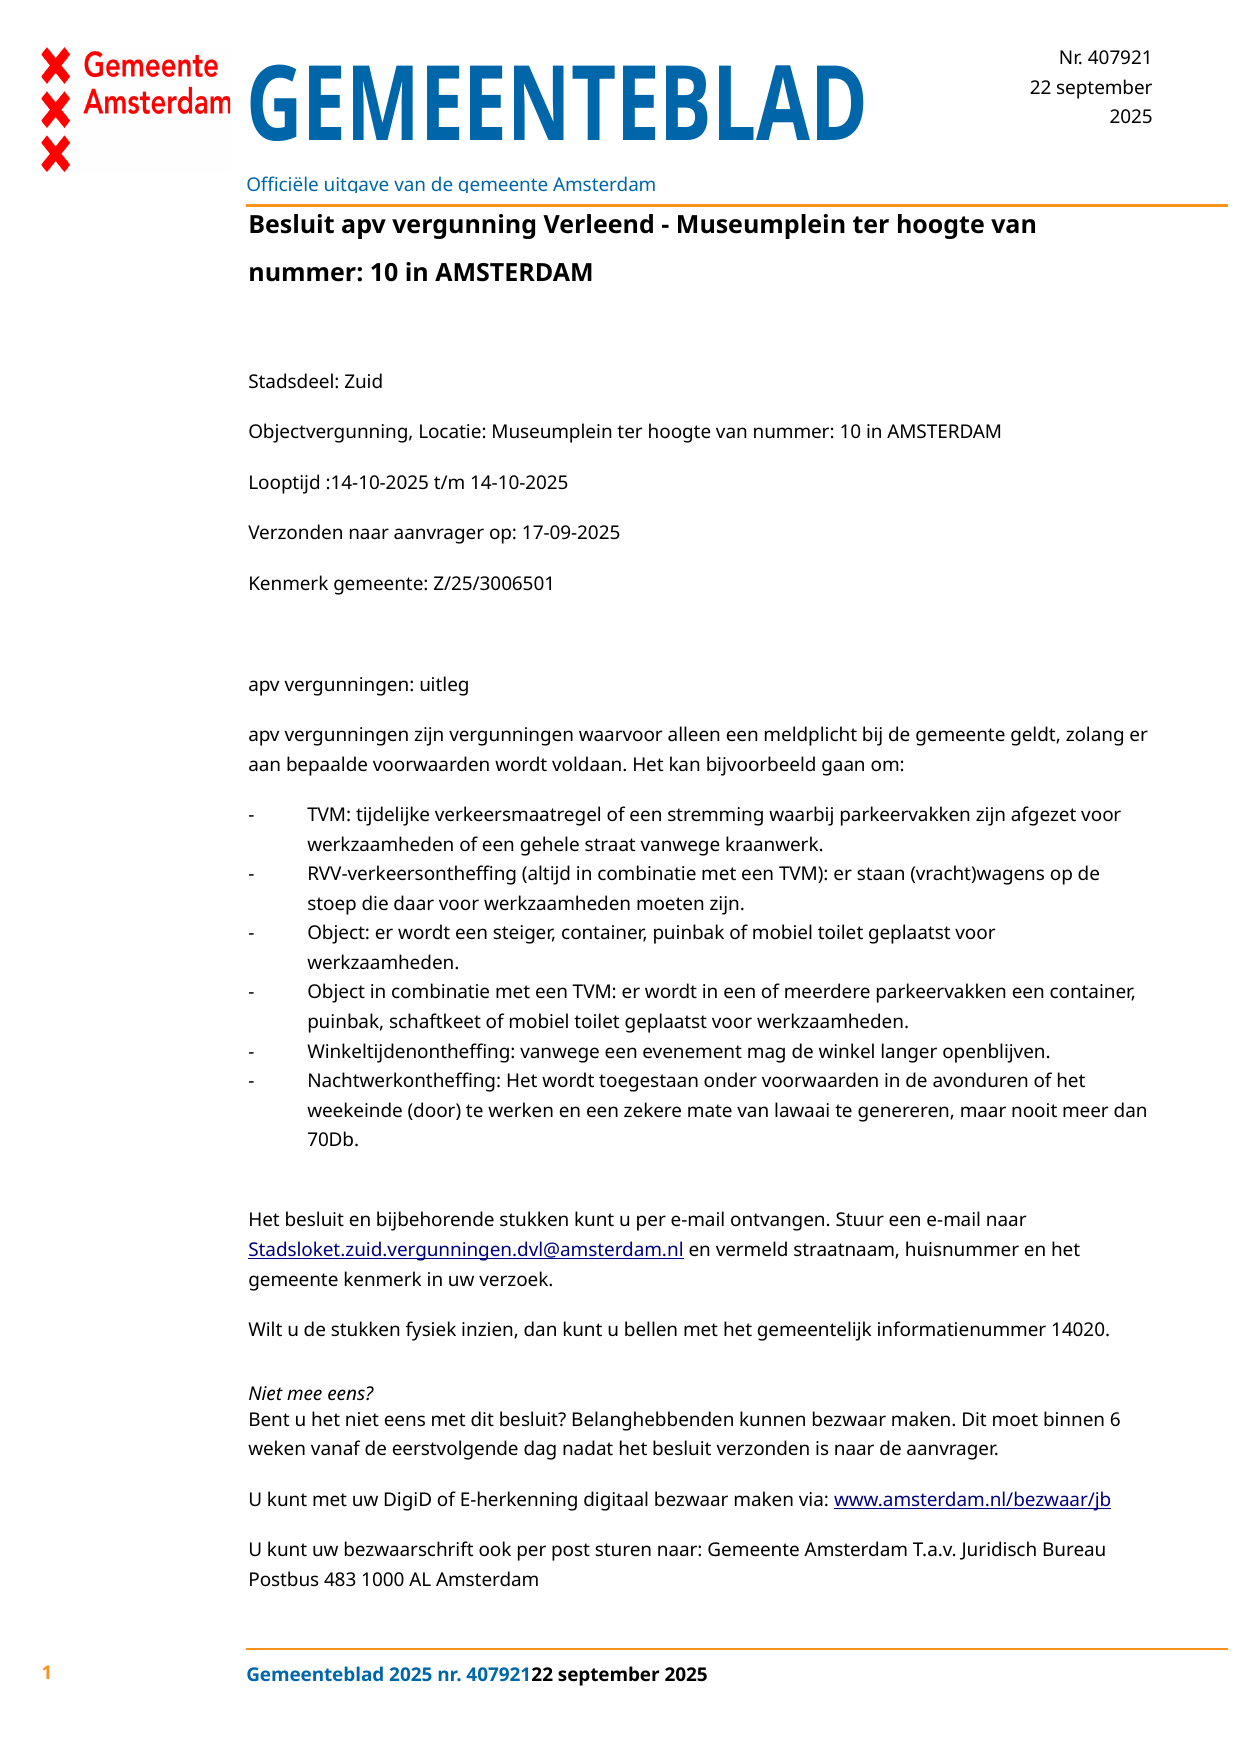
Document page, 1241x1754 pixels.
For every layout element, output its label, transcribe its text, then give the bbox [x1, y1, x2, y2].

text U kunt met uw DigiD of E-herkenning digitaal bezwaar maken via: www.amsterdam.nl/bezwaar/jb [248, 1486, 1152, 1512]
text Wilt u de stukken fysiek inzien, dan kunt u bellen met het gemeentelijk informatienummer 14020. [248, 1316, 1152, 1342]
list Winkeltijdenontheffing: vanwege een evenement mag de winkel langer openblijven. [248, 1038, 1152, 1064]
text apv vergunningen zijn vergunningen waarvoor alleen een meldplicht bij de gemeente geldt, zolang er aan bepaalde voorwaarden wordt voldaan. Het kan bijvoorbeeld gaan om: [248, 721, 1152, 777]
text Besluit apv vergunning Verleend - Museumplein ter hoogte van nummer: 10 in AMSTERDAM [248, 207, 1152, 288]
picture [41, 47, 231, 172]
list Object: er wordt een steiger, container, puinbak of mobiel toilet geplaatst voor werkzaamheden. [248, 919, 1152, 975]
list TVM: tijdelijke verkeersmaatregel of een stremming waarbij parkeervakken zijn afgezet voor werkzaamheden of een gehele straat vanwege kraanwerk. [248, 801, 1152, 857]
text Het besluit en bijbehorende stukken kunt u per e-mail ontvangen. Stuur een e-mail naar Stadsloket.zuid.vergunningen.dvl@amsterdam.nl en vermeld straatnaam, huisnummer en het gemeente kenmerk in uw verzoek. [248, 1207, 1152, 1292]
text U kunt uw bezwaarschrift ook per post sturen naar: Gemeente Amsterdam T.a.v. Juridisch Bureau Postbus 483 1000 AL Amsterdam [248, 1536, 1152, 1592]
list Object in combinatie met een TVM: er wordt in een of meerdere parkeervakken een container, puinbak, schaftkeet of mobiel toilet geplaatst voor werkzaamheden. [248, 979, 1152, 1034]
text Objectvergunning, Locatie: Museumplein ter hoogte van nummer: 10 in AMSTERDAM [248, 419, 1152, 444]
list Nachtwerkontheffing: Het wordt toegestaan onder voorwaarden in de avonduren of het weekeinde (door) te werken en een zekere mate van lawaai te genereren, maar nooit meer dan 70Db. [248, 1067, 1152, 1152]
list RVV-verkeersontheffing (altijd in combinatie met een TVM): er staan (vracht)wagens op de stoep die daar voor werkzaamheden moeten zijn. [248, 860, 1152, 916]
text Bent u het niet eens met dit besluit? Belanghebbenden kunnen bezwaar maken. Dit moet binnen 6 weken vanaf de eerstvolgende dag nadat het besluit verzonden is naar de aanvrager. [248, 1406, 1152, 1461]
text Looptijd :14-10-2025 t/m 14-10-2025 [248, 469, 1152, 495]
text Verzonden naar aanvrager op: 17-09-2025 [248, 519, 1152, 545]
text Stadsdeel: Zuid [248, 368, 1152, 394]
text Kenmerk gemeente: Z/25/3006501 [248, 570, 1152, 596]
text Niet mee eens? [248, 1380, 1152, 1406]
text apv vergunningen: uitleg [248, 671, 1152, 697]
